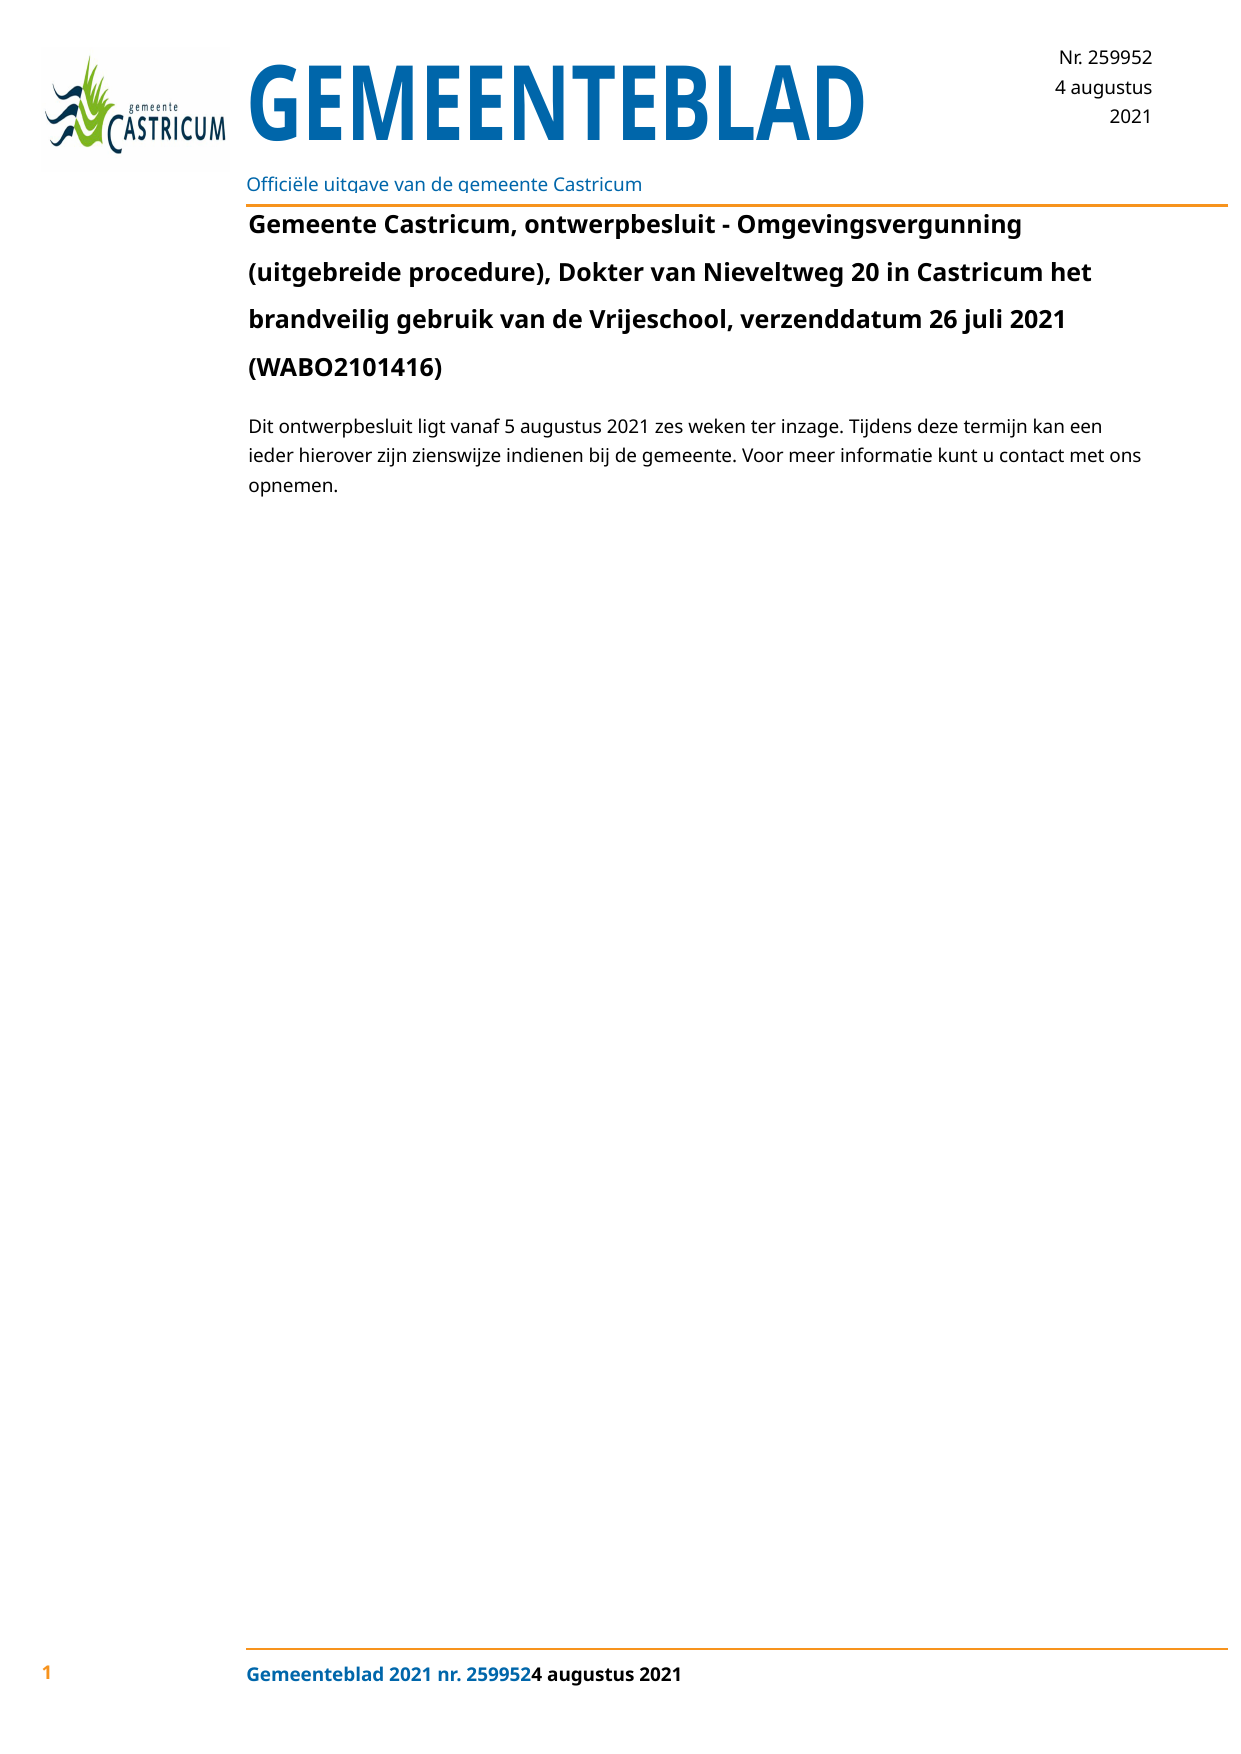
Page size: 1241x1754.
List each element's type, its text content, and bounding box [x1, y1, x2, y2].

text Dit ontwerpbesluit ligt vanaf 5 augustus 2021 zes weken ter inzage. Tijdens deze termijn kan een ieder hierover zijn zienswijze indienen bij de gemeente. Voor meer informatie kunt u contact met ons opnemen. [248, 413, 1152, 498]
picture [41, 47, 231, 172]
text Gemeente Castricum, ontwerpbesluit - Omgevingsvergunning (uitgebreide procedure), Dokter van Nieveltweg 20 in Castricum het brandveilig gebruik van de Vrijeschool, verzenddatum 26 juli 2021 (WABO2101416) [248, 207, 1152, 384]
